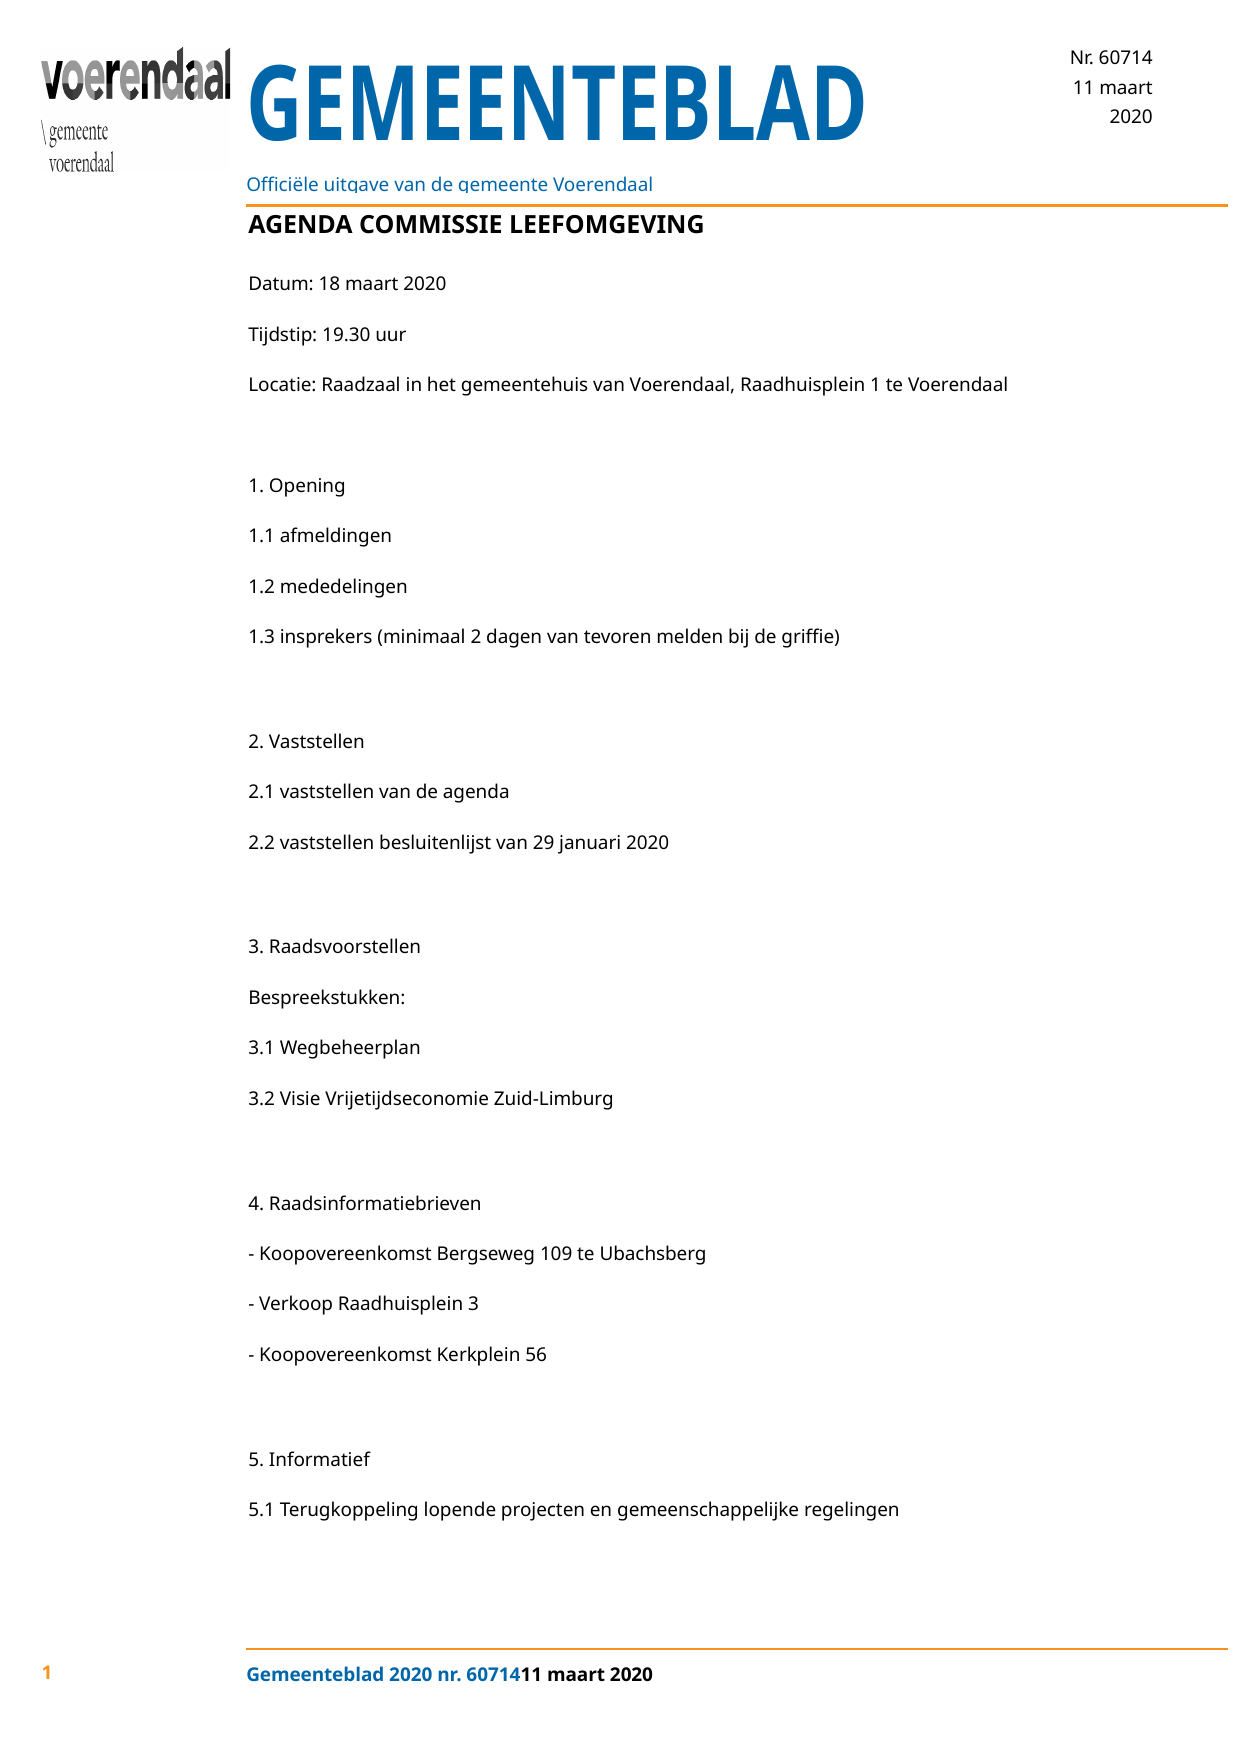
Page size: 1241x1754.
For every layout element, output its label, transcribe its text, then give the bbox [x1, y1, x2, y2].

text 3.1 Wegbeheerplan [248, 1034, 1152, 1060]
text 1.2 mededelingen [248, 573, 1152, 598]
text AGENDA COMMISSIE LEEFOMGEVING [248, 207, 1152, 241]
text 3.2 Visie Vrijetijdseconomie Zuid-Limburg [248, 1085, 1152, 1111]
text 4. Raadsinformatiebrieven [248, 1190, 1152, 1215]
picture [41, 47, 231, 172]
text 3. Raadsvoorstellen [248, 934, 1152, 959]
text - Verkoop Raadhuisplein 3 [248, 1291, 1152, 1316]
text Bespreekstukken: [248, 984, 1152, 1010]
text 1.1 afmeldingen [248, 522, 1152, 548]
text - Koopovereenkomst Kerkplein 56 [248, 1341, 1152, 1367]
text - Koopovereenkomst Bergseweg 109 te Ubachsberg [248, 1240, 1152, 1266]
text 2.2 vaststellen besluitenlijst van 29 januari 2020 [248, 829, 1152, 854]
text 1. Opening [248, 472, 1152, 498]
text Tijdstip: 19.30 uur [248, 321, 1152, 346]
text 5.1 Terugkoppeling lopende projecten en gemeenschappelijke regelingen [248, 1496, 1152, 1522]
text 2. Vaststellen [248, 728, 1152, 754]
text 1.3 insprekers (minimaal 2 dagen van tevoren melden bij de griffie) [248, 623, 1152, 649]
text 2.1 vaststellen van de agenda [248, 778, 1152, 804]
text 5. Informatief [248, 1446, 1152, 1471]
text Locatie: Raadzaal in het gemeentehuis van Voerendaal, Raadhuisplein 1 te Voerendaal [248, 371, 1152, 397]
text Datum: 18 maart 2020 [248, 270, 1152, 296]
